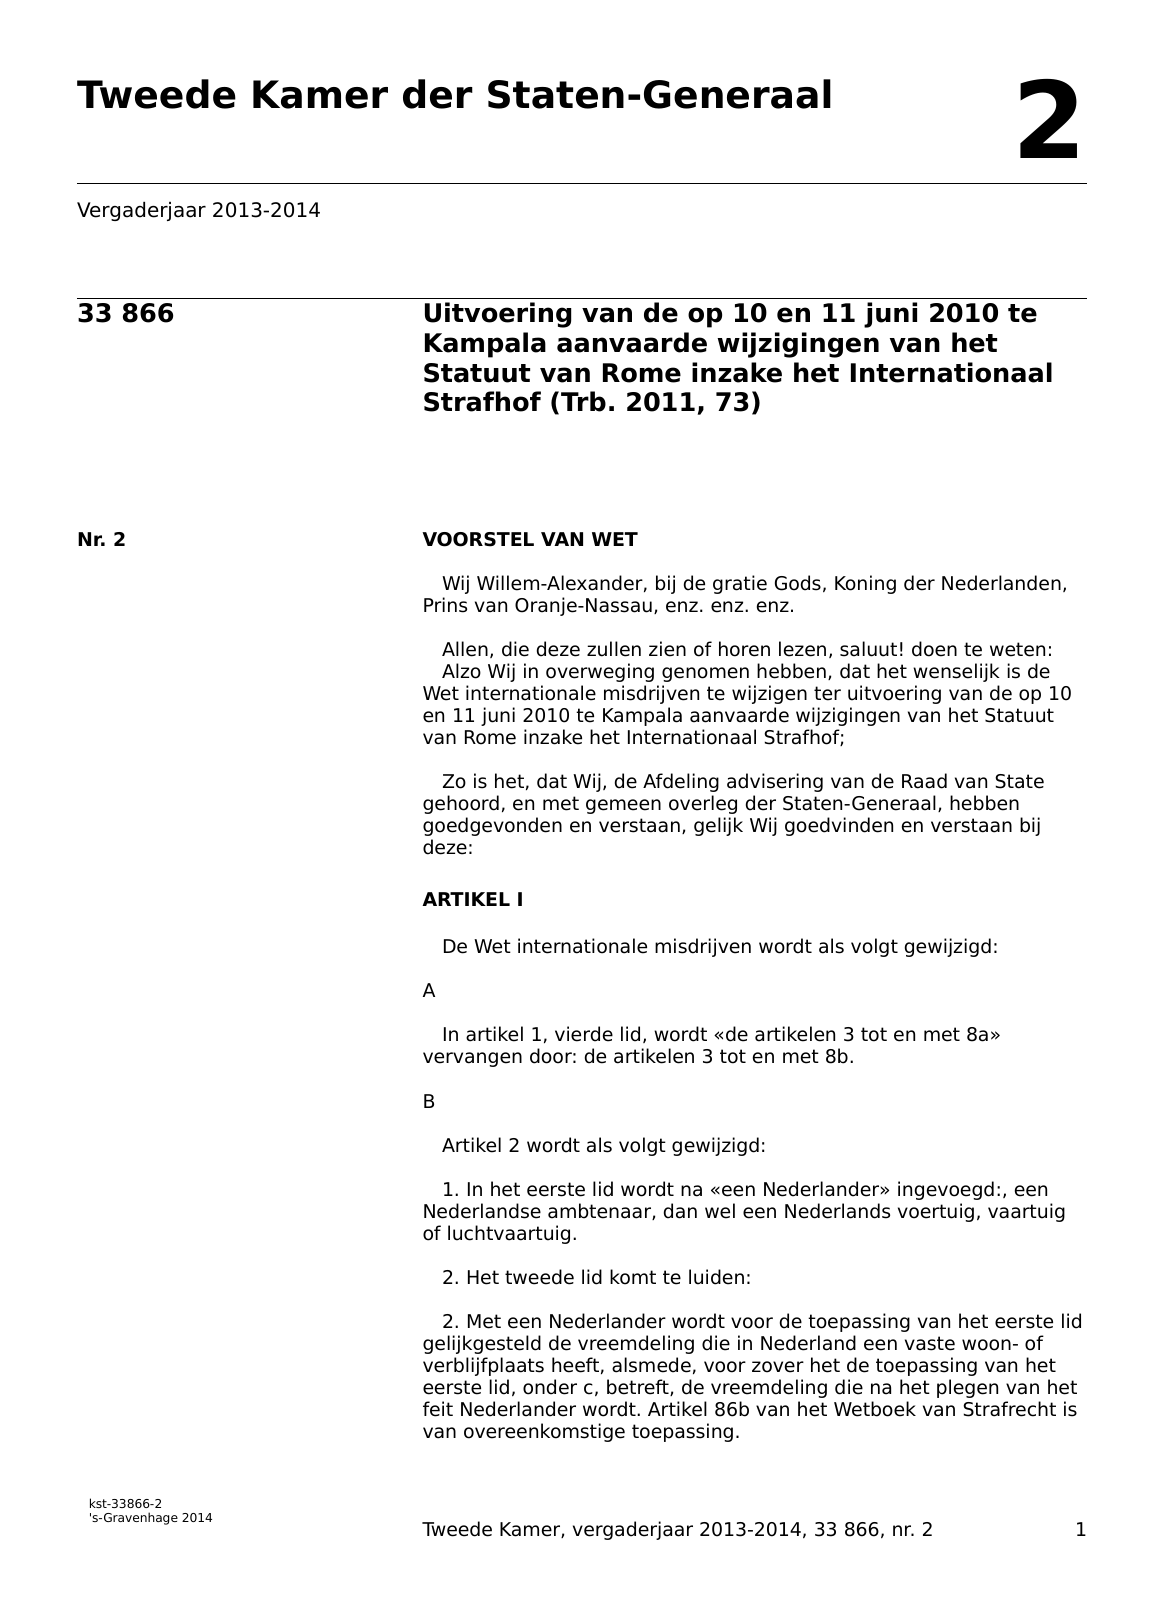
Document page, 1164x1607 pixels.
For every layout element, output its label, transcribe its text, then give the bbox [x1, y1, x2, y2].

text B [422, 1091, 1087, 1112]
text De Wet internationale misdrijven wordt als volgt gewijzigd: [422, 936, 1087, 958]
text 2. Het tweede lid komt te luiden: [422, 1267, 1087, 1289]
text A [422, 980, 1087, 1002]
text 2. Met een Nederlander wordt voor de toepassing van het eerste lid gelijkgesteld de vreemdeling die in Nederland een vaste woon- of verblijfplaats heeft, alsmede, voor zover het de toepassing van het eerste lid, onder c, betreft, de vreemdeling die na het plegen van het feit Nederlander wordt. Artikel 86b van het Wetboek van Strafrecht is van overeenkomstige toepassing. [422, 1311, 1087, 1443]
text Alzo Wij in overweging genomen hebben, dat het wenselijk is de Wet internationale misdrijven te wijzigen ter uitvoering van de op 10 en 11 juni 2010 te Kampala aanvaarde wijzigingen van het Statuut van Rome inzake het Internationaal Strafhof; [422, 661, 1087, 749]
table_header Tweede Kamer der Staten-Generaal [77, 59, 886, 183]
text Allen, die deze zullen zien of horen lezen, saluut! doen te weten: [422, 639, 1087, 661]
text In artikel 1, vierde lid, wordt «de artikelen 3 tot en met 8a» vervangen door: de artikelen 3 tot en met 8b. [422, 1024, 1087, 1068]
table_header 2 [886, 59, 1087, 183]
subtitle Nr. 2 VOORSTEL VAN WET [77, 529, 1087, 551]
subtitle 33 866 Uitvoering van de op 10 en 11 juni 2010 te Kampala aanvaarde wijzigingen van het Statuut van Rome inzake het Internationaal Strafhof (Trb. 2011, 73) [77, 299, 1087, 418]
text Wij Willem-Alexander, bij de gratie Gods, Koning der Nederlanden, Prins van Oranje-Nassau, enz. enz. enz. [422, 573, 1087, 617]
text kst-33866-2 [88, 1497, 323, 1511]
text Zo is het, dat Wij, de Afdeling advisering van de Raad van State gehoord, en met gemeen overleg der Staten-Generaal, hebben goedgevonden en verstaan, gelijk Wij goedvinden en verstaan bij deze: [422, 771, 1087, 859]
text 1. In het eerste lid wordt na «een Nederlander» ingevoegd:, een Nederlandse ambtenaar, dan wel een Nederlands voertuig, vaartuig of luchtvaartuig. [422, 1179, 1087, 1245]
text Artikel 2 wordt als volgt gewijzigd: [422, 1135, 1087, 1157]
text 's-Gravenhage 2014 [88, 1511, 323, 1525]
table_cell Vergaderjaar 2013-2014 [77, 184, 1087, 298]
subtitle ARTIKEL I [422, 889, 1087, 911]
